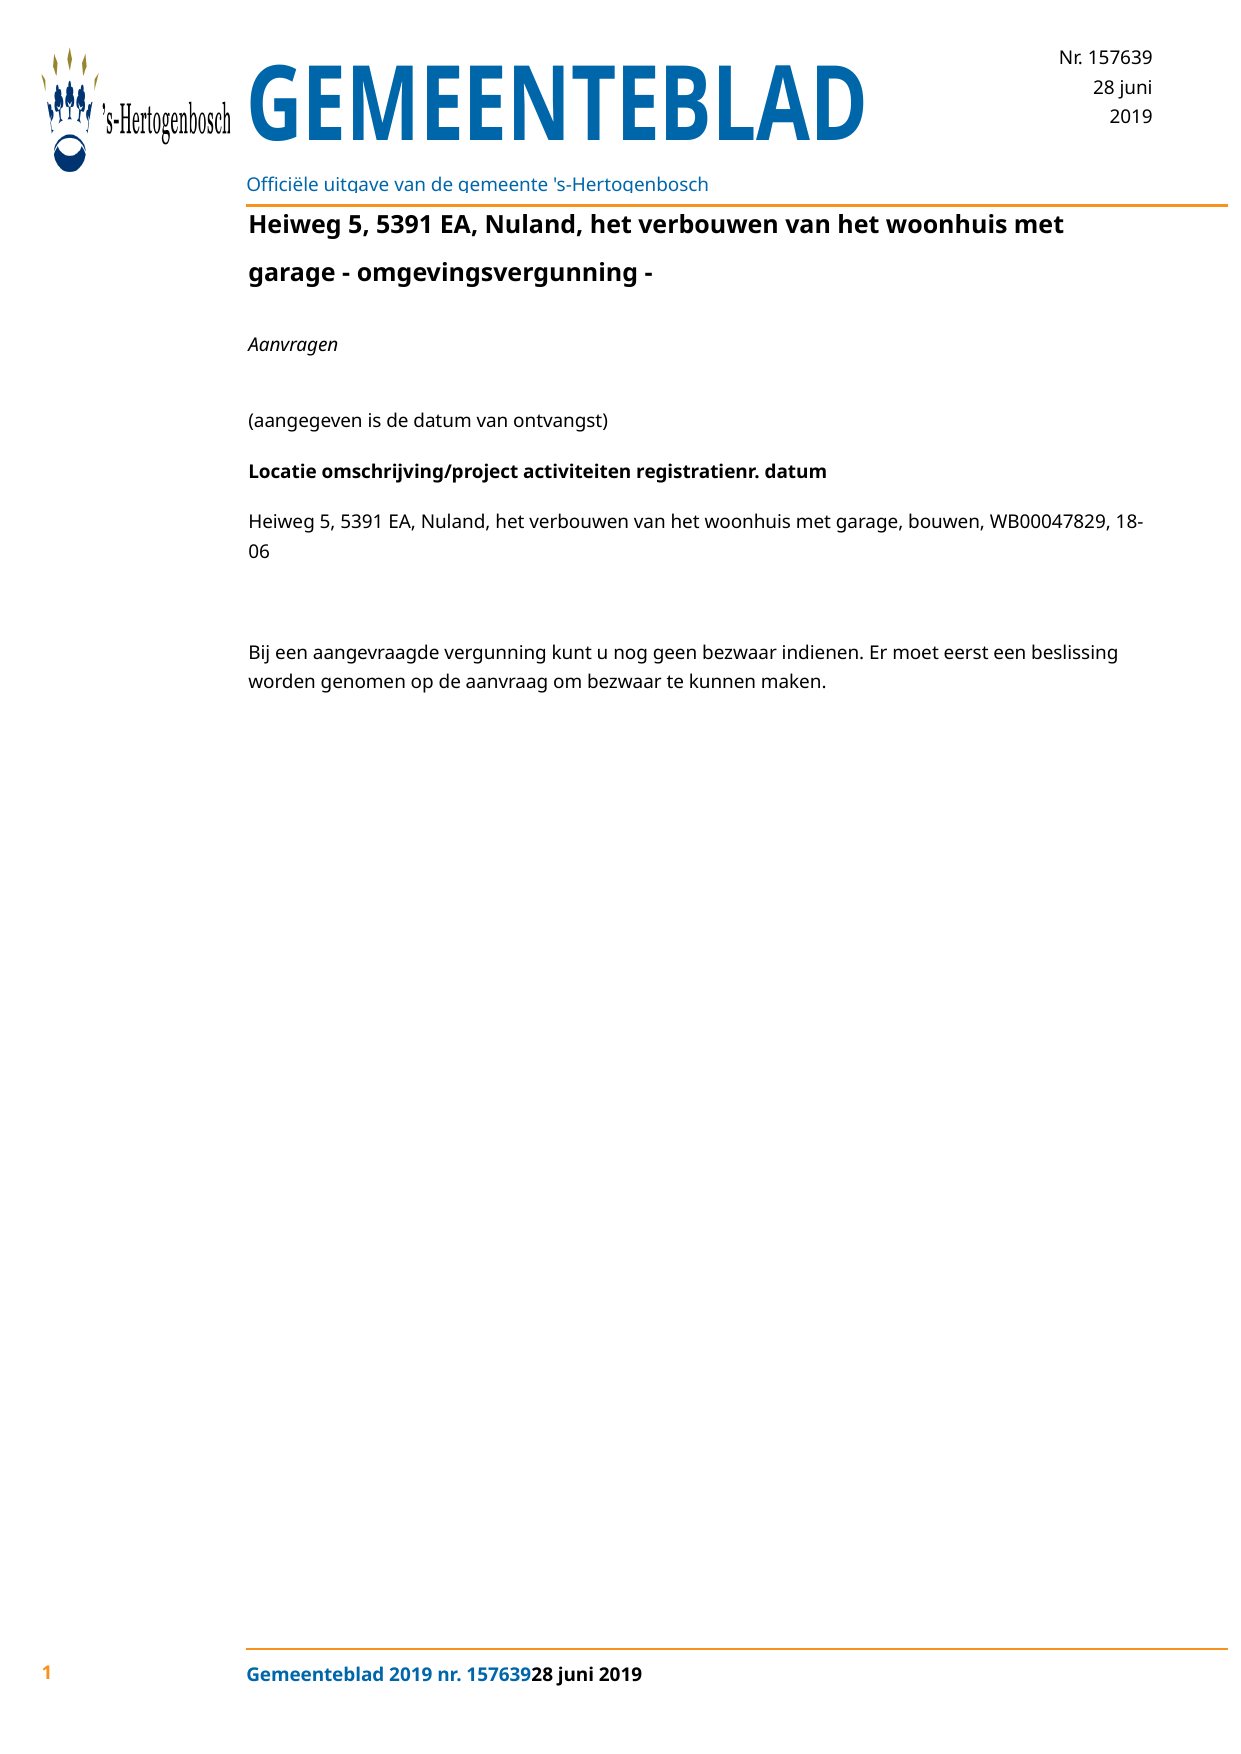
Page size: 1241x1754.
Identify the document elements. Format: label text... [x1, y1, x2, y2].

picture [41, 47, 231, 172]
text Heiweg 5, 5391 EA, Nuland, het verbouwen van het woonhuis met garage, bouwen, WB00047829, 18-06 [248, 508, 1152, 564]
text Heiweg 5, 5391 EA, Nuland, het verbouwen van het woonhuis met garage - omgevingsvergunning - [248, 207, 1152, 288]
text Aanvragen [248, 331, 1152, 357]
text Bij een aangevraagde vergunning kunt u nog geen bezwaar indienen. Er moet eerst een beslissing worden genomen op de aanvraag om bezwaar te kunnen maken. [248, 639, 1152, 694]
text Locatie omschrijving/project activiteiten registratienr. datum [248, 458, 1152, 484]
text (aangegeven is de datum van ontvangst) [248, 408, 1152, 433]
